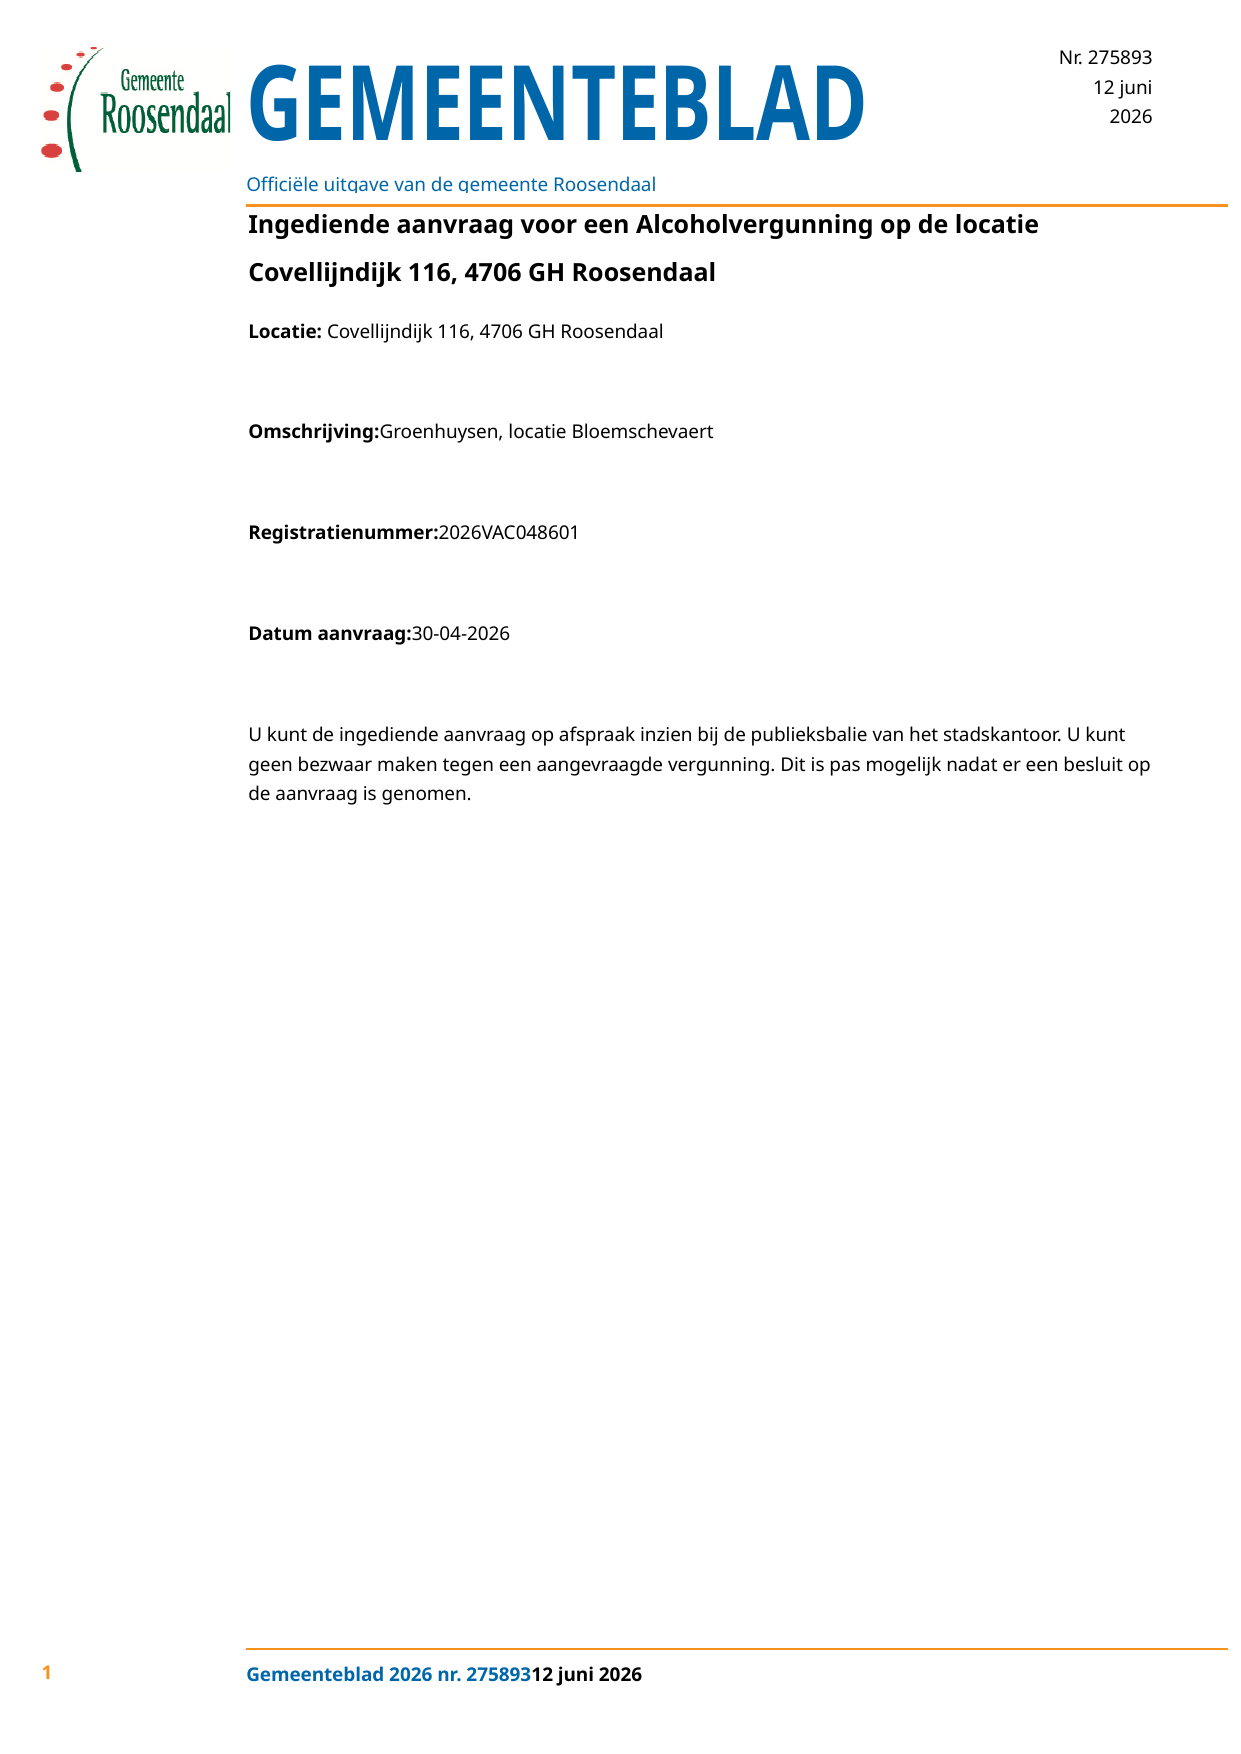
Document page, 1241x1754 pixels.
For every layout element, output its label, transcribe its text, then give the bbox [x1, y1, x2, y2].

picture [41, 47, 231, 172]
text Registratienummer:2026VAC048601 [248, 519, 1152, 545]
text Omschrijving:Groenhuysen, locatie Bloemschevaert [248, 419, 1152, 444]
text Locatie: Covellijndijk 116, 4706 GH Roosendaal [248, 318, 1152, 344]
text Datum aanvraag:30-04-2026 [248, 620, 1152, 646]
text U kunt de ingediende aanvraag op afspraak inzien bij de publieksbalie van het stadskantoor. U kunt geen bezwaar maken tegen een aangevraagde vergunning. Dit is pas mogelijk nadat er een besluit op de aanvraag is genomen. [248, 721, 1152, 806]
text Ingediende aanvraag voor een Alcoholvergunning op de locatie Covellijndijk 116, 4706 GH Roosendaal [248, 207, 1152, 288]
